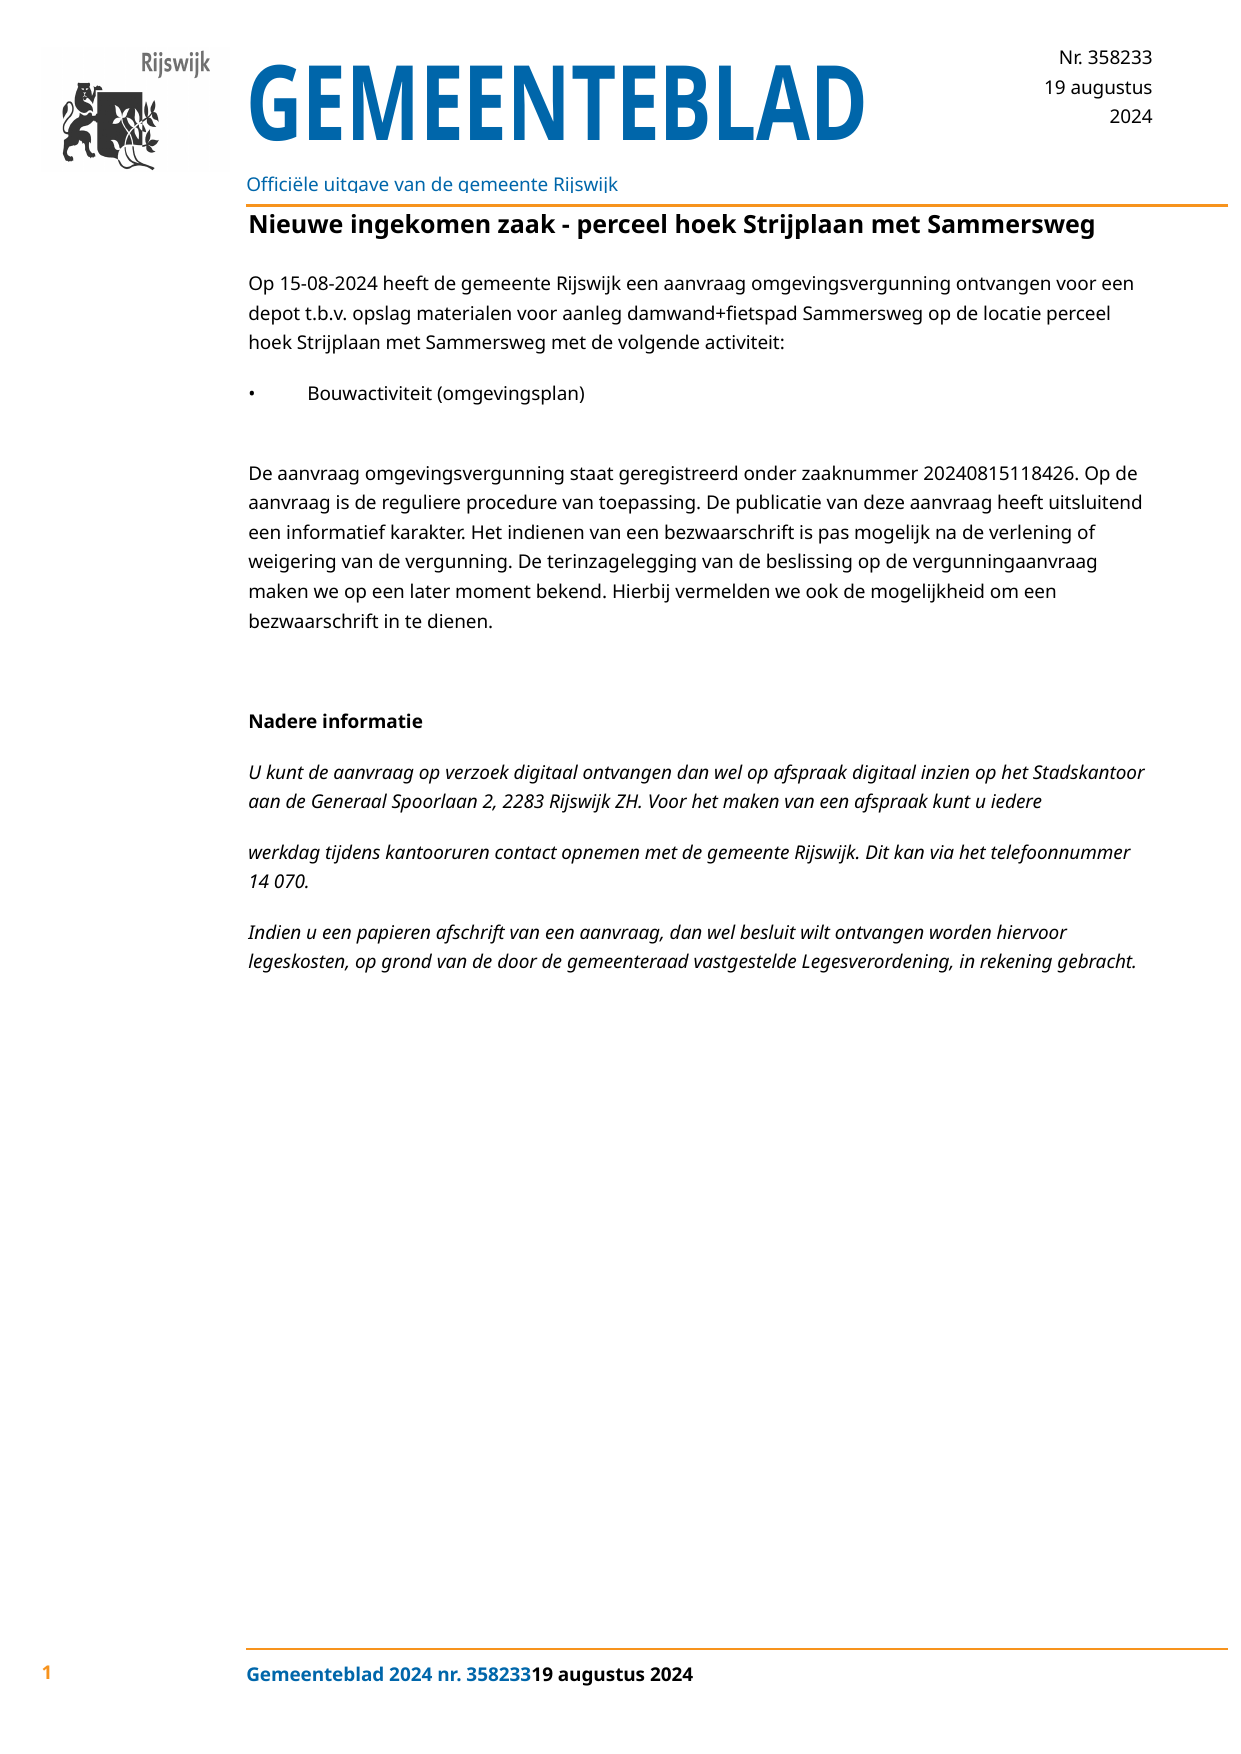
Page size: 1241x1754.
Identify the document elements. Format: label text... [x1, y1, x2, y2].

text Indien u een papieren afschrift van een aanvraag, dan wel besluit wilt ontvangen worden hiervoor legeskosten, op grond van de door de gemeenteraad vastgestelde Legesverordening, in rekening gebracht. [248, 919, 1152, 974]
picture [41, 47, 231, 172]
text De aanvraag omgevingsvergunning staat geregistreerd onder zaaknummer 20240815118426. Op de aanvraag is de reguliere procedure van toepassing. De publicatie van deze aanvraag heeft uitsluitend een informatief karakter. Het indienen van een bezwaarschrift is pas mogelijk na de verlening of weigering van de vergunning. De terinzagelegging van de beslissing op de vergunningaanvraag maken we op een later moment bekend. Hierbij vermelden we ook de mogelijkheid om een bezwaarschrift in te dienen. [248, 460, 1152, 633]
text U kunt de aanvraag op verzoek digitaal ontvangen dan wel op afspraak digitaal inzien op het Stadskantoor aan de Generaal Spoorlaan 2, 2283 Rijswijk ZH. Voor het maken van een afspraak kunt u iedere [248, 759, 1152, 814]
text Nieuwe ingekomen zaak - perceel hoek Strijplaan met Sammersweg [248, 207, 1152, 241]
list Bouwactiviteit (omgevingsplan) [248, 380, 1152, 406]
text Op 15-08-2024 heeft de gemeente Rijswijk een aanvraag omgevingsvergunning ontvangen voor een depot t.b.v. opslag materialen voor aanleg damwand+fietspad Sammersweg op de locatie perceel hoek Strijplaan met Sammersweg met de volgende activiteit: [248, 270, 1152, 355]
text Nadere informatie [248, 709, 1152, 734]
text werkdag tijdens kantooruren contact opnemen met de gemeente Rijswijk. Dit kan via het telefoonnummer 14 070. [248, 839, 1152, 894]
